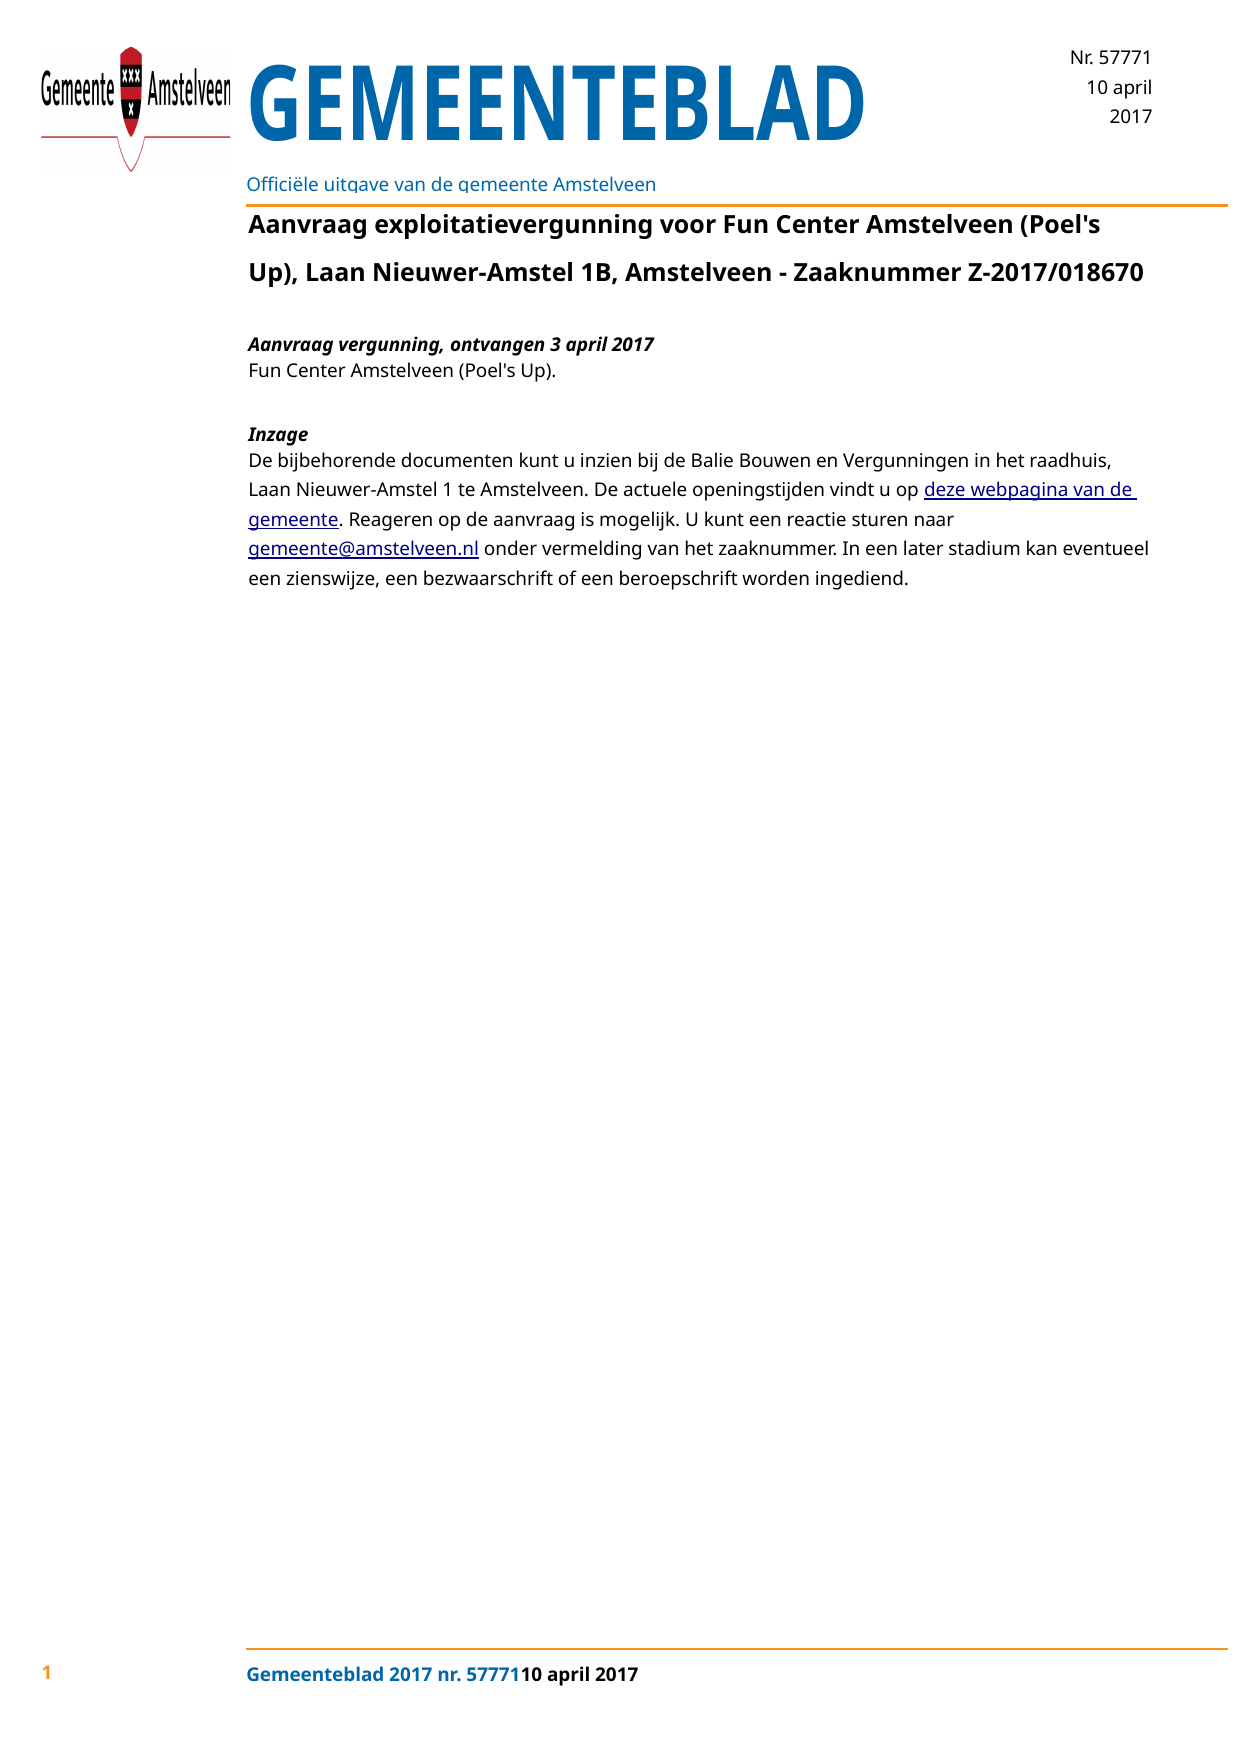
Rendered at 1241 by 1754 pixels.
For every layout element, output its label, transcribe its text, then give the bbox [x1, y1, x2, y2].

text Aanvraag vergunning, ontvangen 3 april 2017 [248, 331, 1152, 357]
text Inzage [248, 421, 1152, 447]
text Fun Center Amstelveen (Poel's Up). [248, 357, 1152, 383]
picture [41, 47, 231, 172]
text De bijbehorende documenten kunt u inzien bij de Balie Bouwen en Vergunningen in het raadhuis, Laan Nieuwer-Amstel 1 te Amstelveen. De actuele openingstijden vindt u op deze webpagina van de gemeente. Reageren op de aanvraag is mogelijk. U kunt een reactie sturen naar gemeente@amstelveen.nl onder vermelding van het zaaknummer. In een later stadium kan eventueel een zienswijze, een bezwaarschrift of een beroepschrift worden ingediend. [248, 447, 1152, 591]
text Aanvraag exploitatievergunning voor Fun Center Amstelveen (Poel's Up), Laan Nieuwer-Amstel 1B, Amstelveen - Zaaknummer Z-2017/018670 [248, 207, 1152, 288]
